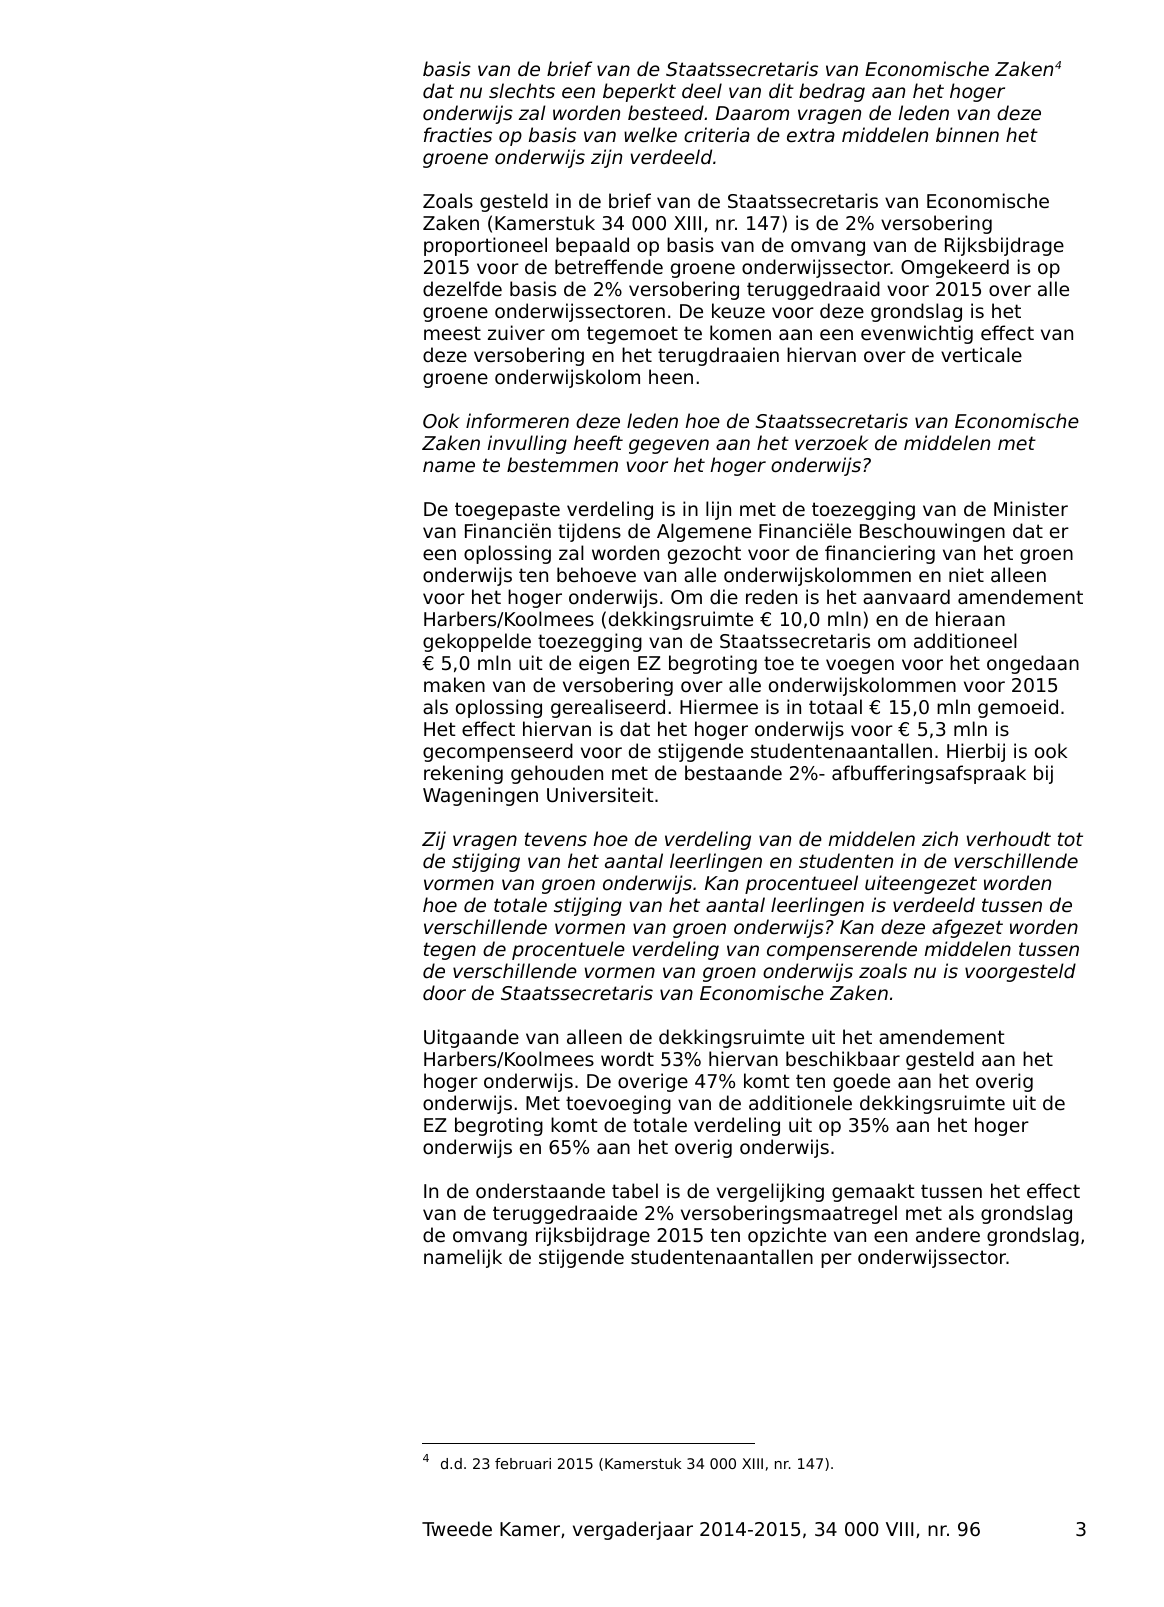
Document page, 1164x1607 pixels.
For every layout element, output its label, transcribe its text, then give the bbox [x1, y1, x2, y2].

text Ook informeren deze leden hoe de Staatssecretaris van Economische Zaken invulling heeft gegeven aan het verzoek de middelen met name te bestemmen voor het hoger onderwijs? [422, 411, 1087, 477]
text De toegepaste verdeling is in lijn met de toezegging van de Minister van Financiën tijdens de Algemene Financiële Beschouwingen dat er een oplossing zal worden gezocht voor de financiering van het groen onderwijs ten behoeve van alle onderwijskolommen en niet alleen voor het hoger onderwijs. Om die reden is het aanvaard amendement Harbers/Koolmees (dekkingsruimte € 10,0 mln) en de hieraan gekoppelde toezegging van de Staatssecretaris om additioneel € 5,0 mln uit de eigen EZ begroting toe te voegen voor het ongedaan maken van de versobering over alle onderwijskolommen voor 2015 als oplossing gerealiseerd. Hiermee is in totaal € 15,0 mln gemoeid. [422, 499, 1087, 719]
text In de onderstaande tabel is de vergelijking gemaakt tussen het effect van de teruggedraaide 2% versoberingsmaatregel met als grondslag de omvang rijksbijdrage 2015 ten opzichte van een andere grondslag, namelijk de stijgende studentenaantallen per onderwijssector. [422, 1181, 1087, 1269]
text Het effect hiervan is dat het hoger onderwijs voor € 5,3 mln is gecompenseerd voor de stijgende studentenaantallen. Hierbij is ook rekening gehouden met de bestaande 2%- afbufferingsafspraak bij Wageningen Universiteit. [422, 719, 1087, 807]
text basis van de brief van de Staatssecretaris van Economische Zaken dat nu slechts een beperkt deel van dit bedrag aan het hoger onderwijs zal worden besteed. Daarom vragen de leden van deze fracties op basis van welke criteria de extra middelen binnen het groene onderwijs zijn verdeeld. [422, 59, 1087, 169]
text Zoals gesteld in de brief van de Staatssecretaris van Economische Zaken (Kamerstuk 34 000 XIII, nr. 147) is de 2% versobering proportioneel bepaald op basis van de omvang van de Rijksbijdrage 2015 voor de betreffende groene onderwijssector. Omgekeerd is op dezelfde basis de 2% versobering teruggedraaid voor 2015 over alle groene onderwijssectoren. De keuze voor deze grondslag is het meest zuiver om tegemoet te komen aan een evenwichtig effect van deze versobering en het terugdraaien hiervan over de verticale groene onderwijskolom heen. [422, 191, 1087, 389]
text Zij vragen tevens hoe de verdeling van de middelen zich verhoudt tot de stijging van het aantal leerlingen en studenten in de verschillende vormen van groen onderwijs. Kan procentueel uiteengezet worden hoe de totale stijging van het aantal leerlingen is verdeeld tussen de verschillende vormen van groen onderwijs? Kan deze afgezet worden tegen de procentuele verdeling van compenserende middelen tussen de verschillende vormen van groen onderwijs zoals nu is voorgesteld door de Staatssecretaris van Economische Zaken. [422, 829, 1087, 1005]
text d.d. 23 februari 2015 (Kamerstuk 34 000 XIII, nr. 147). [422, 1452, 1087, 1474]
text Uitgaande van alleen de dekkingsruimte uit het amendement Harbers/Koolmees wordt 53% hiervan beschikbaar gesteld aan het hoger onderwijs. De overige 47% komt ten goede aan het overig onderwijs. Met toevoeging van de additionele dekkingsruimte uit de EZ begroting komt de totale verdeling uit op 35% aan het hoger onderwijs en 65% aan het overig onderwijs. [422, 1027, 1087, 1159]
